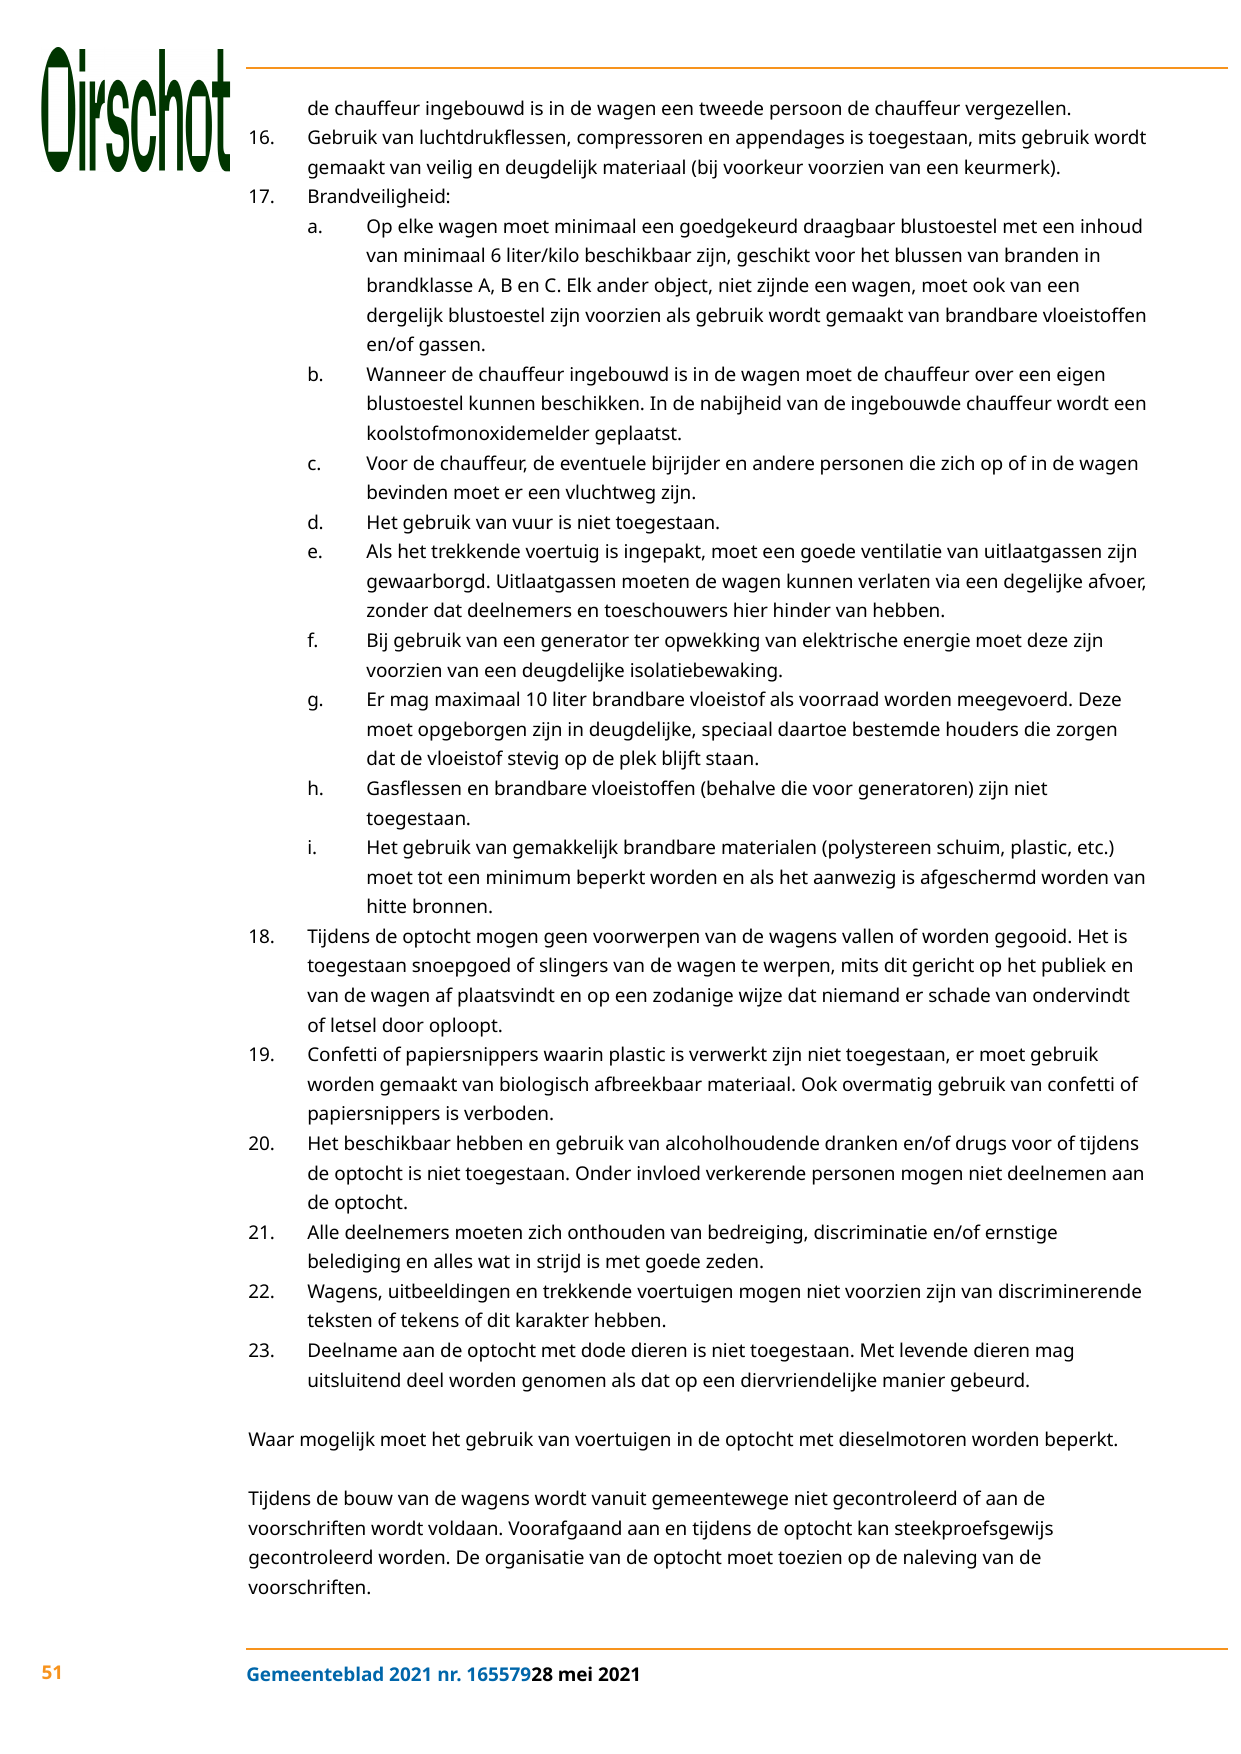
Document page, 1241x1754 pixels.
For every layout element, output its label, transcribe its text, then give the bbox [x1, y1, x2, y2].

list Alle deelnemers moeten zich onthouden van bedreiging, discriminatie en/of ernstige belediging en alles wat in strijd is met goede zeden. [248, 1219, 1152, 1274]
list Als het trekkende voertuig is ingepakt, moet een goede ventilatie van uitlaatgassen zijn gewaarborgd. Uitlaatgassen moeten de wagen kunnen verlaten via een degelijke afvoer, zonder dat deelnemers en toeschouwers hier hinder van hebben. [307, 538, 1152, 623]
list Het gebruik van gemakkelijk brandbare materialen (polystereen schuim, plastic, etc.) moet tot een minimum beperkt worden en als het aanwezig is afgeschermd worden van hitte bronnen. [307, 834, 1152, 919]
list Wanneer de chauffeur ingebouwd is in de wagen moet de chauffeur over een eigen blustoestel kunnen beschikken. In de nabijheid van de ingebouwde chauffeur wordt een koolstofmonoxidemelder geplaatst. [307, 361, 1152, 446]
list Brandveiligheid: [248, 183, 1152, 209]
list Wagens, uitbeeldingen en trekkende voertuigen mogen niet voorzien zijn van discriminerende teksten of tekens of dit karakter hebben. [248, 1278, 1152, 1333]
picture [41, 47, 231, 172]
list Gasflessen en brandbare vloeistoffen (behalve die voor generatoren) zijn niet toegestaan. [307, 775, 1152, 831]
list Het beschikbaar hebben en gebruik van alcoholhoudende dranken en/of drugs voor of tijdens de optocht is niet toegestaan. Onder invloed verkerende personen mogen niet deelnemen aan de optocht. [248, 1130, 1152, 1215]
list Confetti of papiersnippers waarin plastic is verwerkt zijn niet toegestaan, er moet gebruik worden gemaakt van biologisch afbreekbaar materiaal. Ook overmatig gebruik van confetti of papiersnippers is verboden. [248, 1041, 1152, 1126]
list Er mag maximaal 10 liter brandbare vloeistof als voorraad worden meegevoerd. Deze moet opgeborgen zijn in deugdelijke, speciaal daartoe bestemde houders die zorgen dat de vloeistof stevig op de plek blijft staan. [307, 686, 1152, 771]
list de chauffeur ingebouwd is in de wagen een tweede persoon de chauffeur vergezellen. [248, 95, 1152, 121]
list Gebruik van luchtdrukflessen, compressoren en appendages is toegestaan, mits gebruik wordt gemaakt van veilig en deugdelijk materiaal (bij voorkeur voorzien van een keurmerk). [248, 124, 1152, 180]
list Voor de chauffeur, de eventuele bijrijder en andere personen die zich op of in de wagen bevinden moet er een vluchtweg zijn. [307, 450, 1152, 505]
list Op elke wagen moet minimaal een goedgekeurd draagbaar blustoestel met een inhoud van minimaal 6 liter/kilo beschikbaar zijn, geschikt voor het blussen van branden in brandklasse A, B en C. Elk ander object, niet zijnde een wagen, moet ook van een dergelijk blustoestel zijn voorzien als gebruik wordt gemaakt van brandbare vloeistoffen en/of gassen. [307, 213, 1152, 357]
list Tijdens de optocht mogen geen voorwerpen van de wagens vallen of worden gegooid. Het is toegestaan snoepgoed of slingers van de wagen te werpen, mits dit gericht op het publiek en van de wagen af plaatsvindt en op een zodanige wijze dat niemand er schade van ondervindt of letsel door oploopt. [248, 923, 1152, 1038]
list Deelname aan de optocht met dode dieren is niet toegestaan. Met levende dieren mag uitsluitend deel worden genomen als dat op een diervriendelijke manier gebeurd. [248, 1337, 1152, 1393]
list Het gebruik van vuur is niet toegestaan. [307, 509, 1152, 535]
text Waar mogelijk moet het gebruik van voertuigen in de optocht met dieselmotoren worden beperkt. [248, 1426, 1152, 1452]
text Tijdens de bouw van de wagens wordt vanuit gemeentewege niet gecontroleerd of aan de voorschriften wordt voldaan. Voorafgaand aan en tijdens de optocht kan steekproefsgewijs gecontroleerd worden. De organisatie van de optocht moet toezien op de naleving van de voorschriften. [248, 1485, 1152, 1600]
list Bij gebruik van een generator ter opwekking van elektrische energie moet deze zijn voorzien van een deugdelijke isolatiebewaking. [307, 627, 1152, 683]
